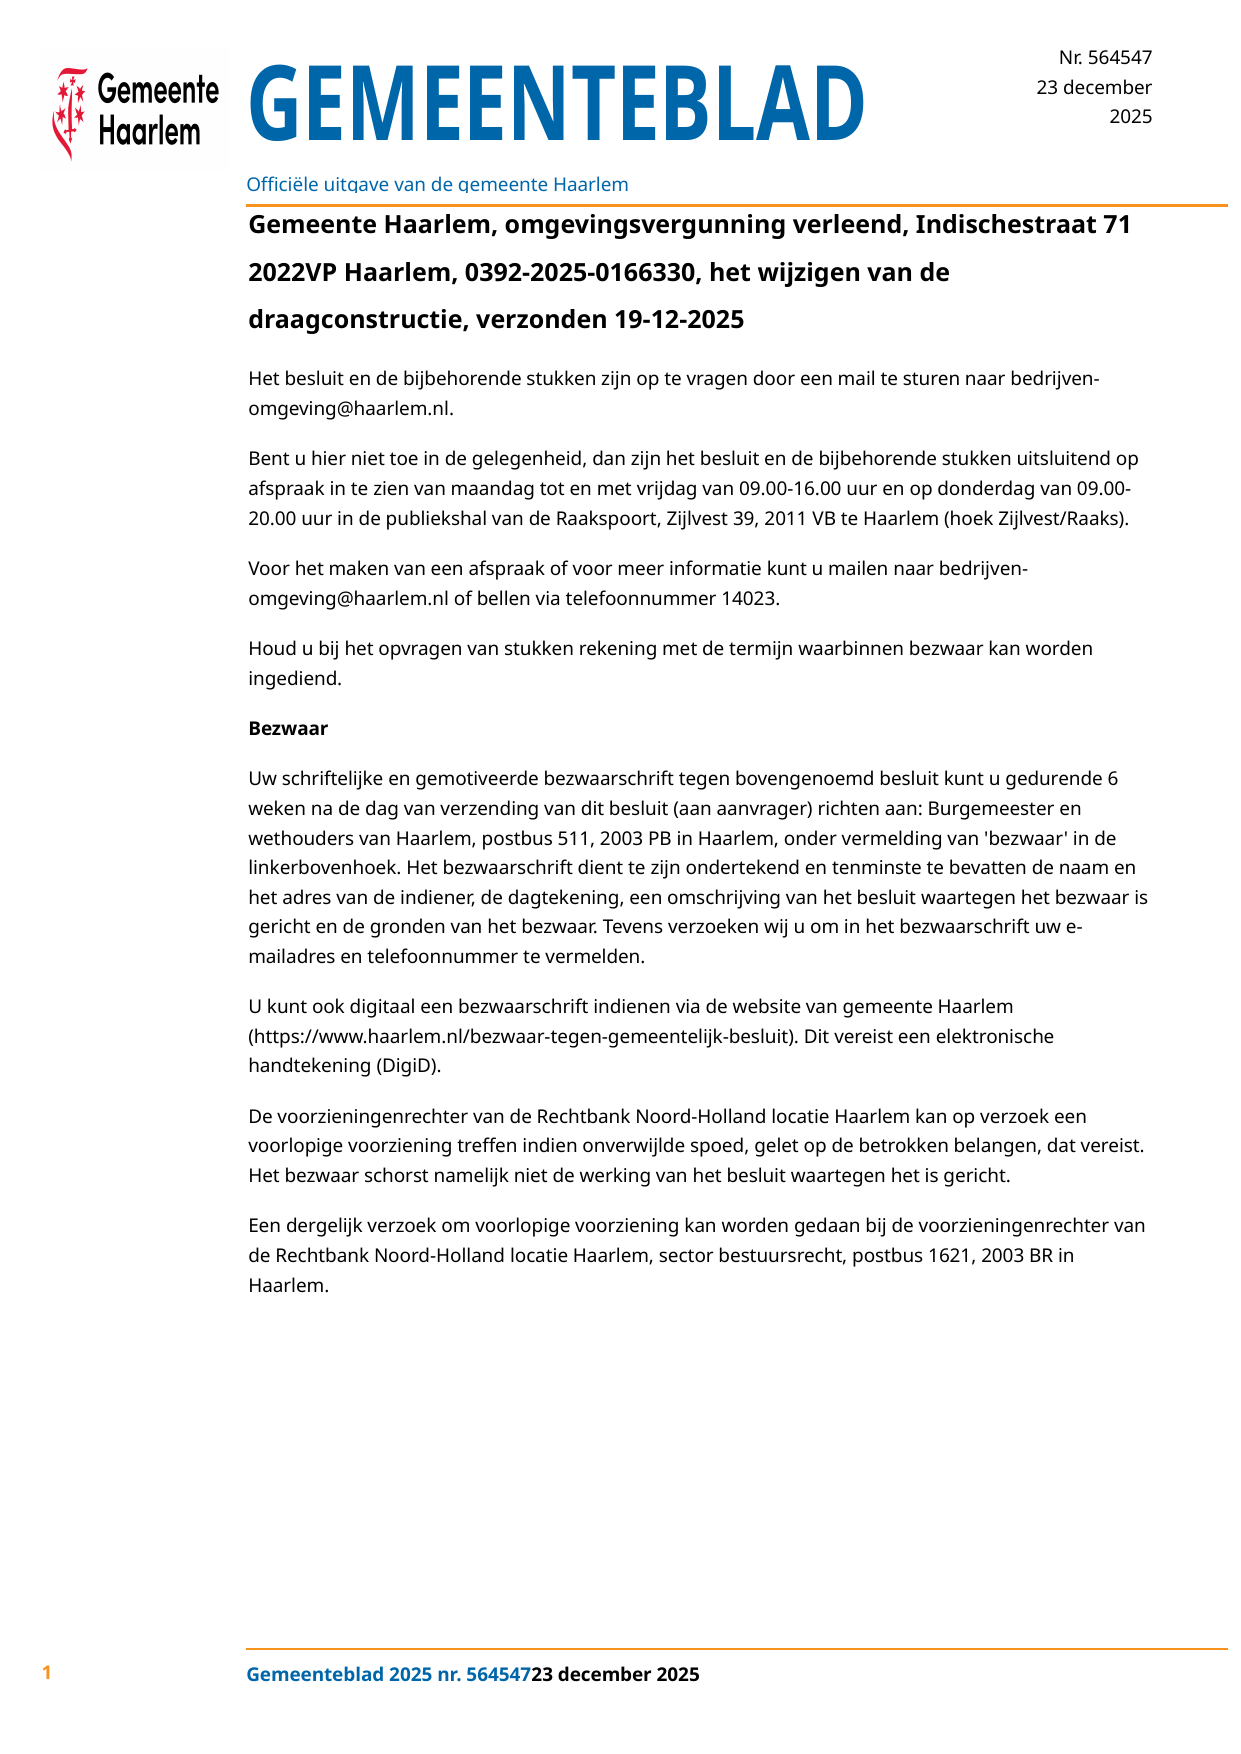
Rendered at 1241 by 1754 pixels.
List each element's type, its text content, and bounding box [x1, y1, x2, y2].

text Uw schriftelijke en gemotiveerde bezwaarschrift tegen bovengenoemd besluit kunt u gedurende 6 weken na de dag van verzending van dit besluit (aan aanvrager) richten aan: Burgemeester en wethouders van Haarlem, postbus 511, 2003 PB in Haarlem, onder vermelding van 'bezwaar' in de linkerbovenhoek. Het bezwaarschrift dient te zijn ondertekend en tenminste te bevatten de naam en het adres van de indiener, de dagtekening, een omschrijving van het besluit waartegen het bezwaar is gericht en de gronden van het bezwaar. Tevens verzoeken wij u om in het bezwaarschrift uw e-mailadres en telefoonnummer te vermelden. [248, 766, 1152, 969]
text Houd u bij het opvragen van stukken rekening met de termijn waarbinnen bezwaar kan worden ingediend. [248, 635, 1152, 690]
text Het besluit en de bijbehorende stukken zijn op te vragen door een mail te sturen naar bedrijven-omgeving@haarlem.nl. [248, 366, 1152, 421]
text U kunt ook digitaal een bezwaarschrift indienen via de website van gemeente Haarlem (https://www.haarlem.nl/bezwaar-tegen-gemeentelijk-besluit). Dit vereist een elektronische handtekening (DigiD). [248, 993, 1152, 1078]
picture [41, 47, 231, 172]
text Een dergelijk verzoek om voorlopige voorziening kan worden gedaan bij de voorzieningenrechter van de Rechtbank Noord-Holland locatie Haarlem, sector bestuursrecht, postbus 1621, 2003 BR in Haarlem. [248, 1213, 1152, 1297]
text Bezwaar [248, 715, 1152, 741]
text Voor het maken van een afspraak of voor meer informatie kunt u mailen naar bedrijven-omgeving@haarlem.nl of bellen via telefoonnummer 14023. [248, 555, 1152, 610]
text De voorzieningenrechter van de Rechtbank Noord-Holland locatie Haarlem kan op verzoek een voorlopige voorziening treffen indien onverwijlde spoed, gelet op de betrokken belangen, dat vereist. Het bezwaar schorst namelijk niet de werking van het besluit waartegen het is gericht. [248, 1103, 1152, 1188]
text Gemeente Haarlem, omgevingsvergunning verleend, Indischestraat 71 2022VP Haarlem, 0392-2025-0166330, het wijzigen van de draagconstructie, verzonden 19-12-2025 [248, 207, 1152, 336]
text Bent u hier niet toe in de gelegenheid, dan zijn het besluit en de bijbehorende stukken uitsluitend op afspraak in te zien van maandag tot en met vrijdag van 09.00-16.00 uur en op donderdag van 09.00-20.00 uur in de publiekshal van de Raakspoort, Zijlvest 39, 2011 VB te Haarlem (hoek Zijlvest/Raaks). [248, 446, 1152, 530]
